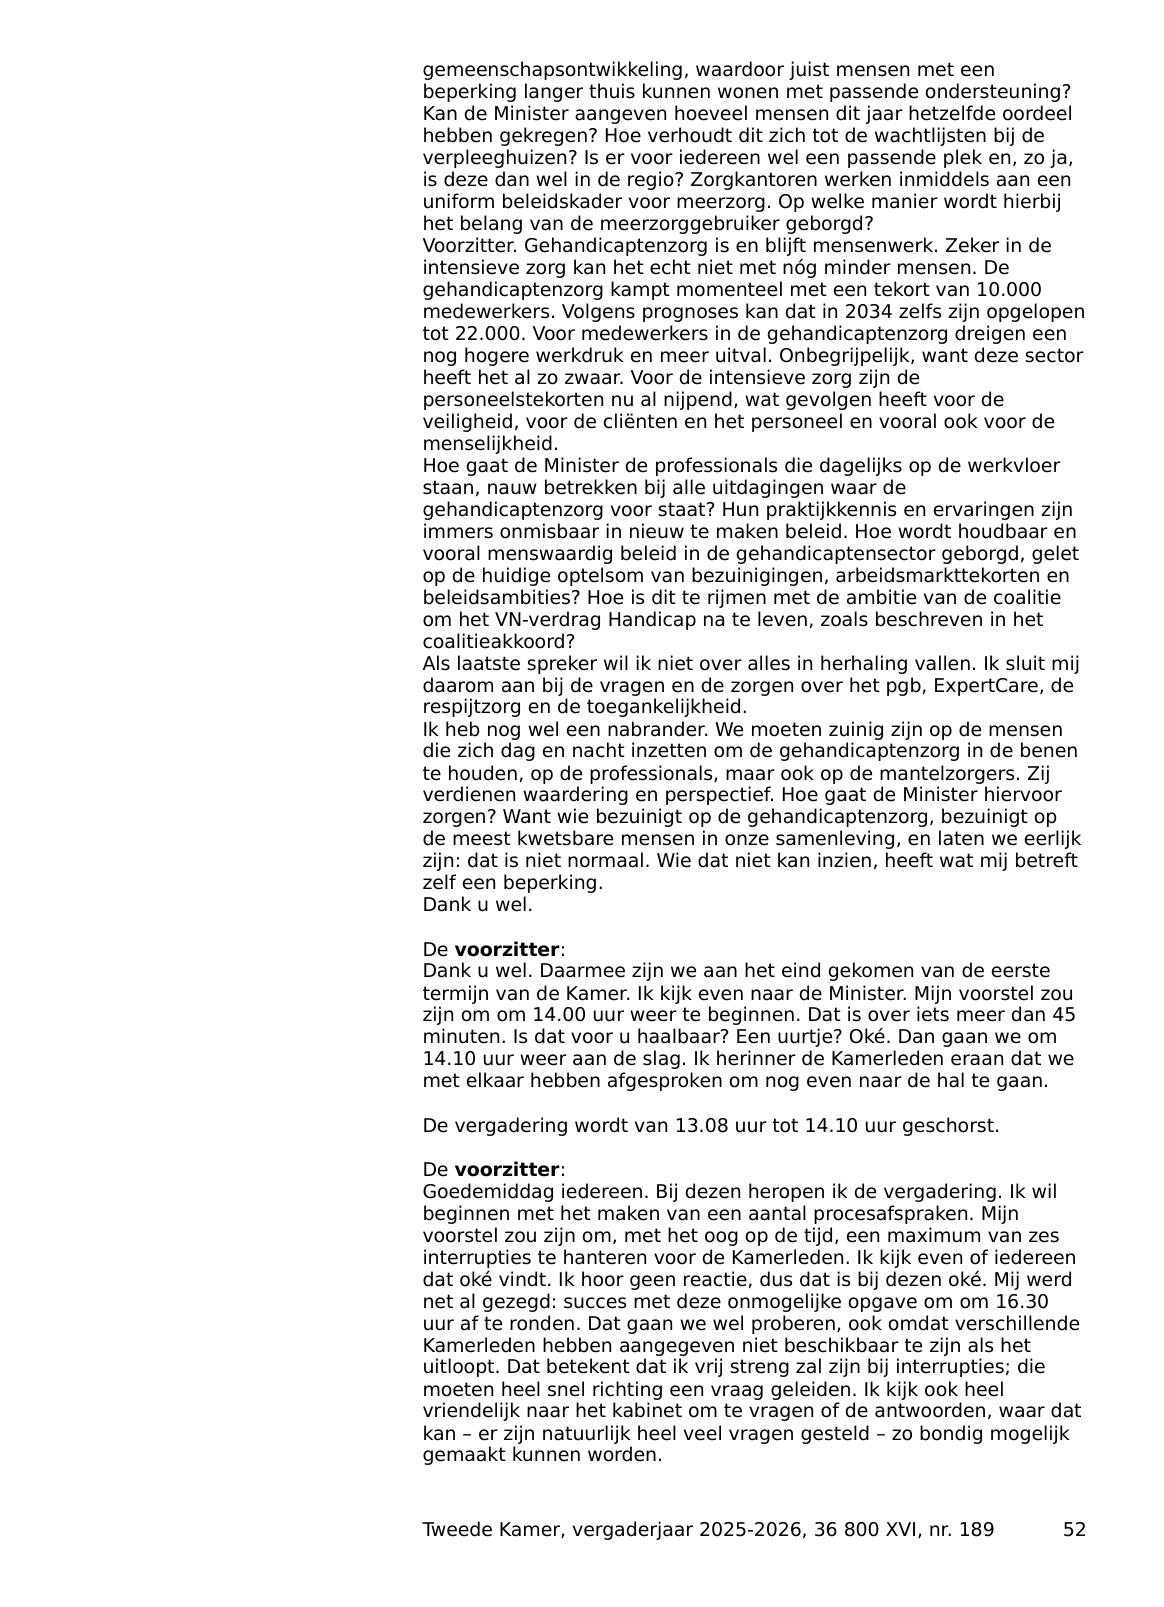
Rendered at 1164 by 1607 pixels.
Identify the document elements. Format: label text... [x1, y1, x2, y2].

text Als laatste spreker wil ik niet over alles in herhaling vallen. Ik sluit mij daarom aan bij de vragen en de zorgen over het pgb, ExpertCare, de respijtzorg en de toegankelijkheid. [422, 652, 1087, 718]
text Goedemiddag iedereen. Bij dezen heropen ik de vergadering. Ik wil beginnen met het maken van een aantal procesafspraken. Mijn voorstel zou zijn om, met het oog op de tijd, een maximum van zes interrupties te hanteren voor de Kamerleden. Ik kijk even of iedereen dat oké vindt. Ik hoor geen reactie, dus dat is bij dezen oké. Mij werd net al gezegd: succes met deze onmogelijke opgave om om 16.30 uur af te ronden. Dat gaan we wel proberen, ook omdat verschillende Kamerleden hebben aangegeven niet beschikbaar te zijn als het uitloopt. Dat betekent dat ik vrij streng zal zijn bij interrupties; die moeten heel snel richting een vraag geleiden. Ik kijk ook heel vriendelijk naar het kabinet om te vragen of de antwoorden, waar dat kan – er zijn natuurlijk heel veel vragen gesteld – zo bondig mogelijk gemaakt kunnen worden. [422, 1181, 1087, 1466]
text De voorzitter: [422, 1159, 1087, 1181]
text Ik heb nog wel een nabrander. We moeten zuinig zijn op de mensen die zich dag en nacht inzetten om de gehandicaptenzorg in de benen te houden, op de professionals, maar ook op de mantelzorgers. Zij verdienen waardering en perspectief. Hoe gaat de Minister hiervoor zorgen? Want wie bezuinigt op de gehandicaptenzorg, bezuinigt op de meest kwetsbare mensen in onze samenleving, en laten we eerlijk zijn: dat is niet normaal. Wie dat niet kan inzien, heeft wat mij betreft zelf een beperking. [422, 718, 1087, 894]
text gemeenschapsontwikkeling, waardoor juist mensen met een beperking langer thuis kunnen wonen met passende ondersteuning? Kan de Minister aangeven hoeveel mensen dit jaar hetzelfde oordeel hebben gekregen? Hoe verhoudt dit zich tot de wachtlijsten bij de verpleeghuizen? Is er voor iedereen wel een passende plek en, zo ja, is deze dan wel in de regio? Zorgkantoren werken inmiddels aan een uniform beleidskader voor meerzorg. Op welke manier wordt hierbij het belang van de meerzorggebruiker geborgd? [422, 59, 1087, 235]
text De vergadering wordt van 13.08 uur tot 14.10 uur geschorst. [422, 1114, 1087, 1136]
text De voorzitter: [422, 938, 1087, 960]
text Dank u wel. [422, 894, 1087, 916]
text Hoe gaat de Minister de professionals die dagelijks op de werkvloer staan, nauw betrekken bij alle uitdagingen waar de gehandicaptenzorg voor staat? Hun praktijkkennis en ervaringen zijn immers onmisbaar in nieuw te maken beleid. Hoe wordt houdbaar en vooral menswaardig beleid in de gehandicaptensector geborgd, gelet op de huidige optelsom van bezuinigingen, arbeidsmarkttekorten en beleidsambities? Hoe is dit te rijmen met de ambitie van de coalitie om het VN-verdrag Handicap na te leven, zoals beschreven in het coalitieakkoord? [422, 455, 1087, 652]
text Voorzitter. Gehandicaptenzorg is en blijft mensenwerk. Zeker in de intensieve zorg kan het echt niet met nóg minder mensen. De gehandicaptenzorg kampt momenteel met een tekort van 10.000 medewerkers. Volgens prognoses kan dat in 2034 zelfs zijn opgelopen tot 22.000. Voor medewerkers in de gehandicaptenzorg dreigen een nog hogere werkdruk en meer uitval. Onbegrijpelijk, want deze sector heeft het al zo zwaar. Voor de intensieve zorg zijn de personeelstekorten nu al nijpend, wat gevolgen heeft voor de veiligheid, voor de cliënten en het personeel en vooral ook voor de menselijkheid. [422, 235, 1087, 455]
text Dank u wel. Daarmee zijn we aan het eind gekomen van de eerste termijn van de Kamer. Ik kijk even naar de Minister. Mijn voorstel zou zijn om om 14.00 uur weer te beginnen. Dat is over iets meer dan 45 minuten. Is dat voor u haalbaar? Een uurtje? Oké. Dan gaan we om 14.10 uur weer aan de slag. Ik herinner de Kamerleden eraan dat we met elkaar hebben afgesproken om nog even naar de hal te gaan. [422, 960, 1087, 1092]
